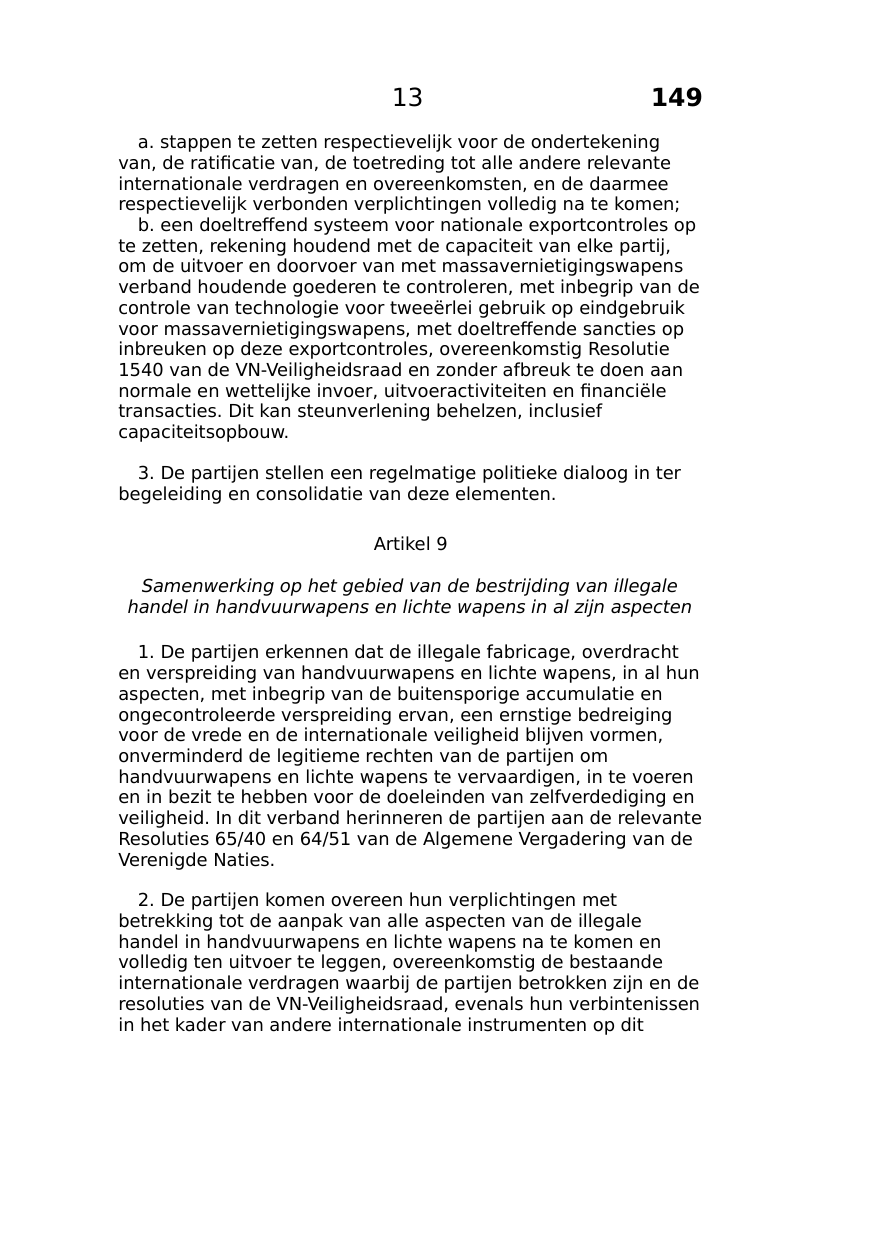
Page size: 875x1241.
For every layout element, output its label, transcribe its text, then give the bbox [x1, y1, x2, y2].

text 1. De partijen erkennen dat de illegale fabricage, overdracht en verspreiding van handvuurwapens en lichte wapens, in al hun aspecten, met inbegrip van de buitensporige accumulatie en ongecontroleerde verspreiding ervan, een ernstige bedreiging voor de vrede en de internationale veiligheid blijven vormen, onverminderd de legitieme rechten van de partijen om handvuurwapens en lichte wapens te vervaardigen, in te voeren en in bezit te hebben voor de doeleinden van zelfverdediging en veiligheid. In dit verband herinneren de partijen aan de relevante Resoluties 65/40 en 64/51 van de Algemene Vergadering van de Verenigde Naties. [118, 642, 703, 870]
text 3. De partijen stellen een regelmatige politieke dialoog in ter begeleiding en consolidatie van deze elementen. [118, 463, 703, 504]
text 2. De partijen komen overeen hun verplichtingen met betrekking tot de aanpak van alle aspecten van de illegale handel in handvuurwapens en lichte wapens na te komen en volledig ten uitvoer te leggen, overeenkomstig de bestaande internationale verdragen waarbij de partijen betrokken zijn en de resoluties van de VN-Veiligheidsraad, evenals hun verbintenissen in het kader van andere internationale instrumenten op dit [118, 890, 703, 1035]
subtitle Artikel 9 Samenwerking op het gebied van de bestrijding van illegale handel in handvuurwapens en lichte wapens in al zijn aspecten [118, 534, 703, 617]
text a. stappen te zetten respectievelijk voor de ondertekening van, de ratificatie van, de toetreding tot alle andere relevante internationale verdragen en overeenkomsten, en de daarmee respectievelijk verbonden verplichtingen volledig na te komen; [118, 132, 703, 215]
text b. een doeltreffend systeem voor nationale exportcontroles op te zetten, rekening houdend met de capaciteit van elke partij, om de uitvoer en doorvoer van met massavernietigingswapens verband houdende goederen te controleren, met inbegrip van de controle van technologie voor tweeërlei gebruik op eindgebruik voor massavernietigingswapens, met doeltreffende sancties op inbreuken op deze exportcontroles, overeenkomstig Resolutie 1540 van de VN-Veiligheidsraad en zonder afbreuk te doen aan normale en wettelijke invoer, uitvoeractiviteiten en financiële transacties. Dit kan steunverlening behelzen, inclusief capaciteitsopbouw. [118, 215, 703, 443]
